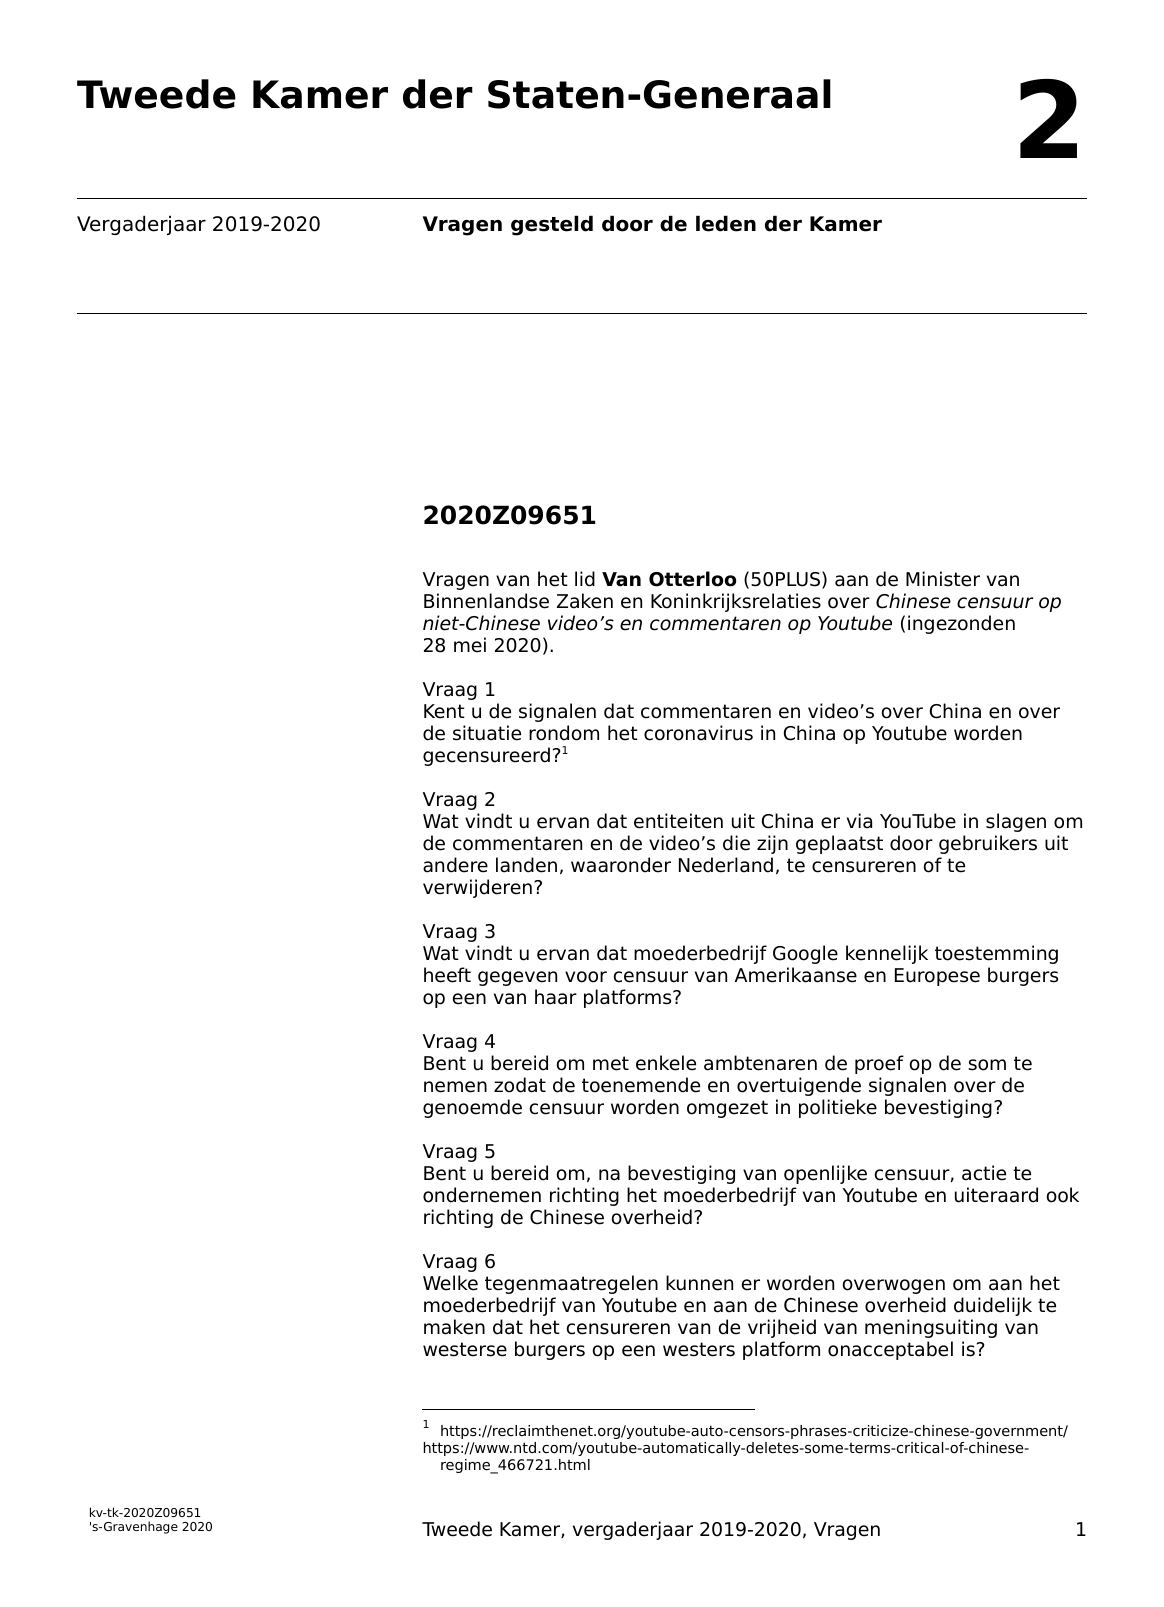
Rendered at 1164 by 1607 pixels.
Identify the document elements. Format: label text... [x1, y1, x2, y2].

text Vraag 1 [422, 679, 1087, 701]
table_cell Vragen gesteld door de leden der Kamer [422, 199, 1087, 313]
text Kent u de signalen dat commentaren en video’s over China en over de situatie rondom het coronavirus in China op Youtube worden gecensureerd? [422, 701, 1087, 767]
text Bent u bereid om met enkele ambtenaren de proef op de som te nemen zodat de toenemende en overtuigende signalen over de genoemde censuur worden omgezet in politieke bevestiging? [422, 1053, 1087, 1119]
table_header 2 [886, 59, 1087, 198]
text Vraag 6 [422, 1251, 1087, 1273]
text kv-tk-2020Z09651 [88, 1506, 323, 1520]
text Wat vindt u ervan dat entiteiten uit China er via YouTube in slagen om de commentaren en de video’s die zijn geplaatst door gebruikers uit andere landen, waaronder Nederland, te censureren of te verwijderen? [422, 811, 1087, 899]
text Wat vindt u ervan dat moederbedrijf Google kennelijk toestemming heeft gegeven voor censuur van Amerikaanse en Europese burgers op een van haar platforms? [422, 943, 1087, 1009]
table_header Tweede Kamer der Staten-Generaal [77, 59, 886, 198]
text Vraag 5 [422, 1141, 1087, 1163]
text 's-Gravenhage 2020 [88, 1520, 323, 1534]
table_cell Vergaderjaar 2019-2020 [77, 199, 422, 313]
text https://reclaimthenet.org/youtube-auto-censors-phrases-criticize-chinese-government/ [422, 1418, 1087, 1441]
text Vraag 4 [422, 1031, 1087, 1053]
text Vragen van het lid Van Otterloo (50PLUS) aan de Minister van Binnenlandse Zaken en Koninkrijksrelaties over Chinese censuur op niet-Chinese video’s en commentaren op Youtube (ingezonden 28 mei 2020). [422, 569, 1087, 657]
text https://www.ntd.com/youtube-automatically-deletes-some-terms-critical-of-chinese-regime_466721.html [422, 1441, 1087, 1474]
text Vraag 3 [422, 921, 1087, 943]
text 2020Z09651 [422, 501, 1087, 531]
text Welke tegenmaatregelen kunnen er worden overwogen om aan het moederbedrijf van Youtube en aan de Chinese overheid duidelijk te maken dat het censureren van de vrijheid van meningsuiting van westerse burgers op een westers platform onacceptabel is? [422, 1273, 1087, 1361]
text Bent u bereid om, na bevestiging van openlijke censuur, actie te ondernemen richting het moederbedrijf van Youtube en uiteraard ook richting de Chinese overheid? [422, 1163, 1087, 1229]
text Vraag 2 [422, 789, 1087, 811]
